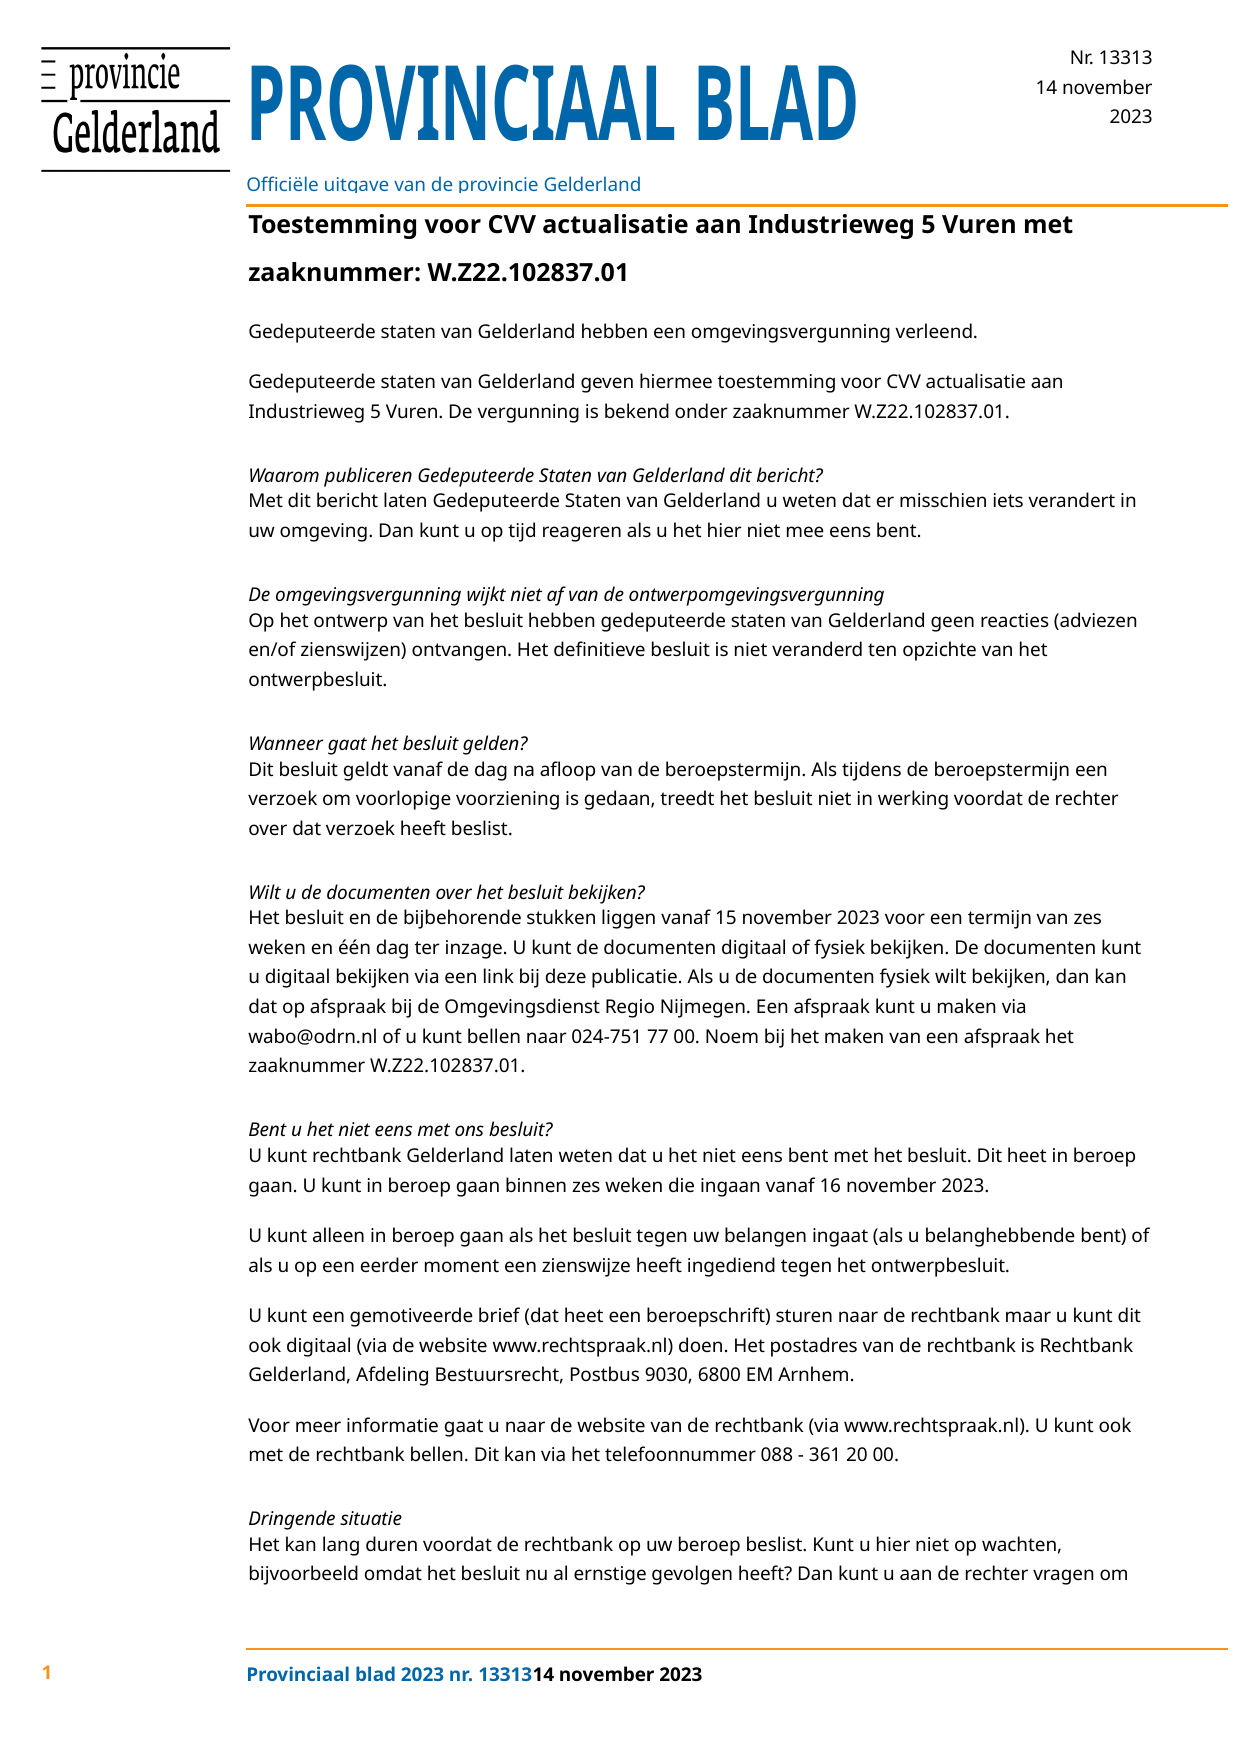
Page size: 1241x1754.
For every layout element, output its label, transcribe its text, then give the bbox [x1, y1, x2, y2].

text U kunt rechtbank Gelderland laten weten dat u het niet eens bent met het besluit. Dit heet in beroep gaan. U kunt in beroep gaan binnen zes weken die ingaan vanaf 16 november 2023. [248, 1142, 1152, 1197]
text Voor meer informatie gaat u naar de website van de rechtbank (via www.rechtspraak.nl). U kunt ook met de rechtbank bellen. Dit kan via het telefoonnummer 088 - 361 20 00. [248, 1412, 1152, 1467]
text Het besluit en de bijbehorende stukken liggen vanaf 15 november 2023 voor een termijn van zes weken en één dag ter inzage. U kunt de documenten digitaal of fysiek bekijken. De documenten kunt u digitaal bekijken via een link bij deze publicatie. Als u de documenten fysiek wilt bekijken, dan kan dat op afspraak bij de Omgevingsdienst Regio Nijmegen. Een afspraak kunt u maken via wabo@odrn.nl of u kunt bellen naar 024-751 77 00. Noem bij het maken van een afspraak het zaaknummer W.Z22.102837.01. [248, 904, 1152, 1078]
text Op het ontwerp van het besluit hebben gedeputeerde staten van Gelderland geen reacties (adviezen en/of zienswijzen) ontvangen. Het definitieve besluit is niet veranderd ten opzichte van het ontwerpbesluit. [248, 607, 1152, 692]
picture [41, 47, 231, 172]
text U kunt een gemotiveerde brief (dat heet een beroepschrift) sturen naar de rechtbank maar u kunt dit ook digitaal (via de website www.rechtspraak.nl) doen. Het postadres van de rechtbank is Rechtbank Gelderland, Afdeling Bestuursrecht, Postbus 9030, 6800 EM Arnhem. [248, 1302, 1152, 1387]
text De omgevingsvergunning wijkt niet af van de ontwerpomgevingsvergunning [248, 581, 1152, 607]
text U kunt alleen in beroep gaan als het besluit tegen uw belangen ingaat (als u belanghebbende bent) of als u op een eerder moment een zienswijze heeft ingediend tegen het ontwerpbesluit. [248, 1222, 1152, 1277]
text Dit besluit geldt vanaf de dag na afloop van de beroepstermijn. Als tijdens de beroepstermijn een verzoek om voorlopige voorziening is gedaan, treedt het besluit niet in werking voordat de rechter over dat verzoek heeft beslist. [248, 756, 1152, 841]
text Gedeputeerde staten van Gelderland hebben een omgevingsvergunning verleend. [248, 318, 1152, 344]
text Dringende situatie [248, 1505, 1152, 1531]
text Gedeputeerde staten van Gelderland geven hiermee toestemming voor CVV actualisatie aan Industrieweg 5 Vuren. De vergunning is bekend onder zaaknummer W.Z22.102837.01. [248, 368, 1152, 424]
text Waarom publiceren Gedeputeerde Staten van Gelderland dit bericht? [248, 462, 1152, 488]
text Bent u het niet eens met ons besluit? [248, 1116, 1152, 1142]
text Wanneer gaat het besluit gelden? [248, 730, 1152, 756]
text Het kan lang duren voordat de rechtbank op uw beroep beslist. Kunt u hier niet op wachten, bijvoorbeeld omdat het besluit nu al ernstige gevolgen heeft? Dan kunt u aan de rechter vragen om [248, 1531, 1152, 1586]
text Toestemming voor CVV actualisatie aan Industrieweg 5 Vuren met zaaknummer: W.Z22.102837.01 [248, 207, 1152, 288]
text Met dit bericht laten Gedeputeerde Staten van Gelderland u weten dat er misschien iets verandert in uw omgeving. Dan kunt u op tijd reageren als u het hier niet mee eens bent. [248, 488, 1152, 543]
text Wilt u de documenten over het besluit bekijken? [248, 879, 1152, 904]
